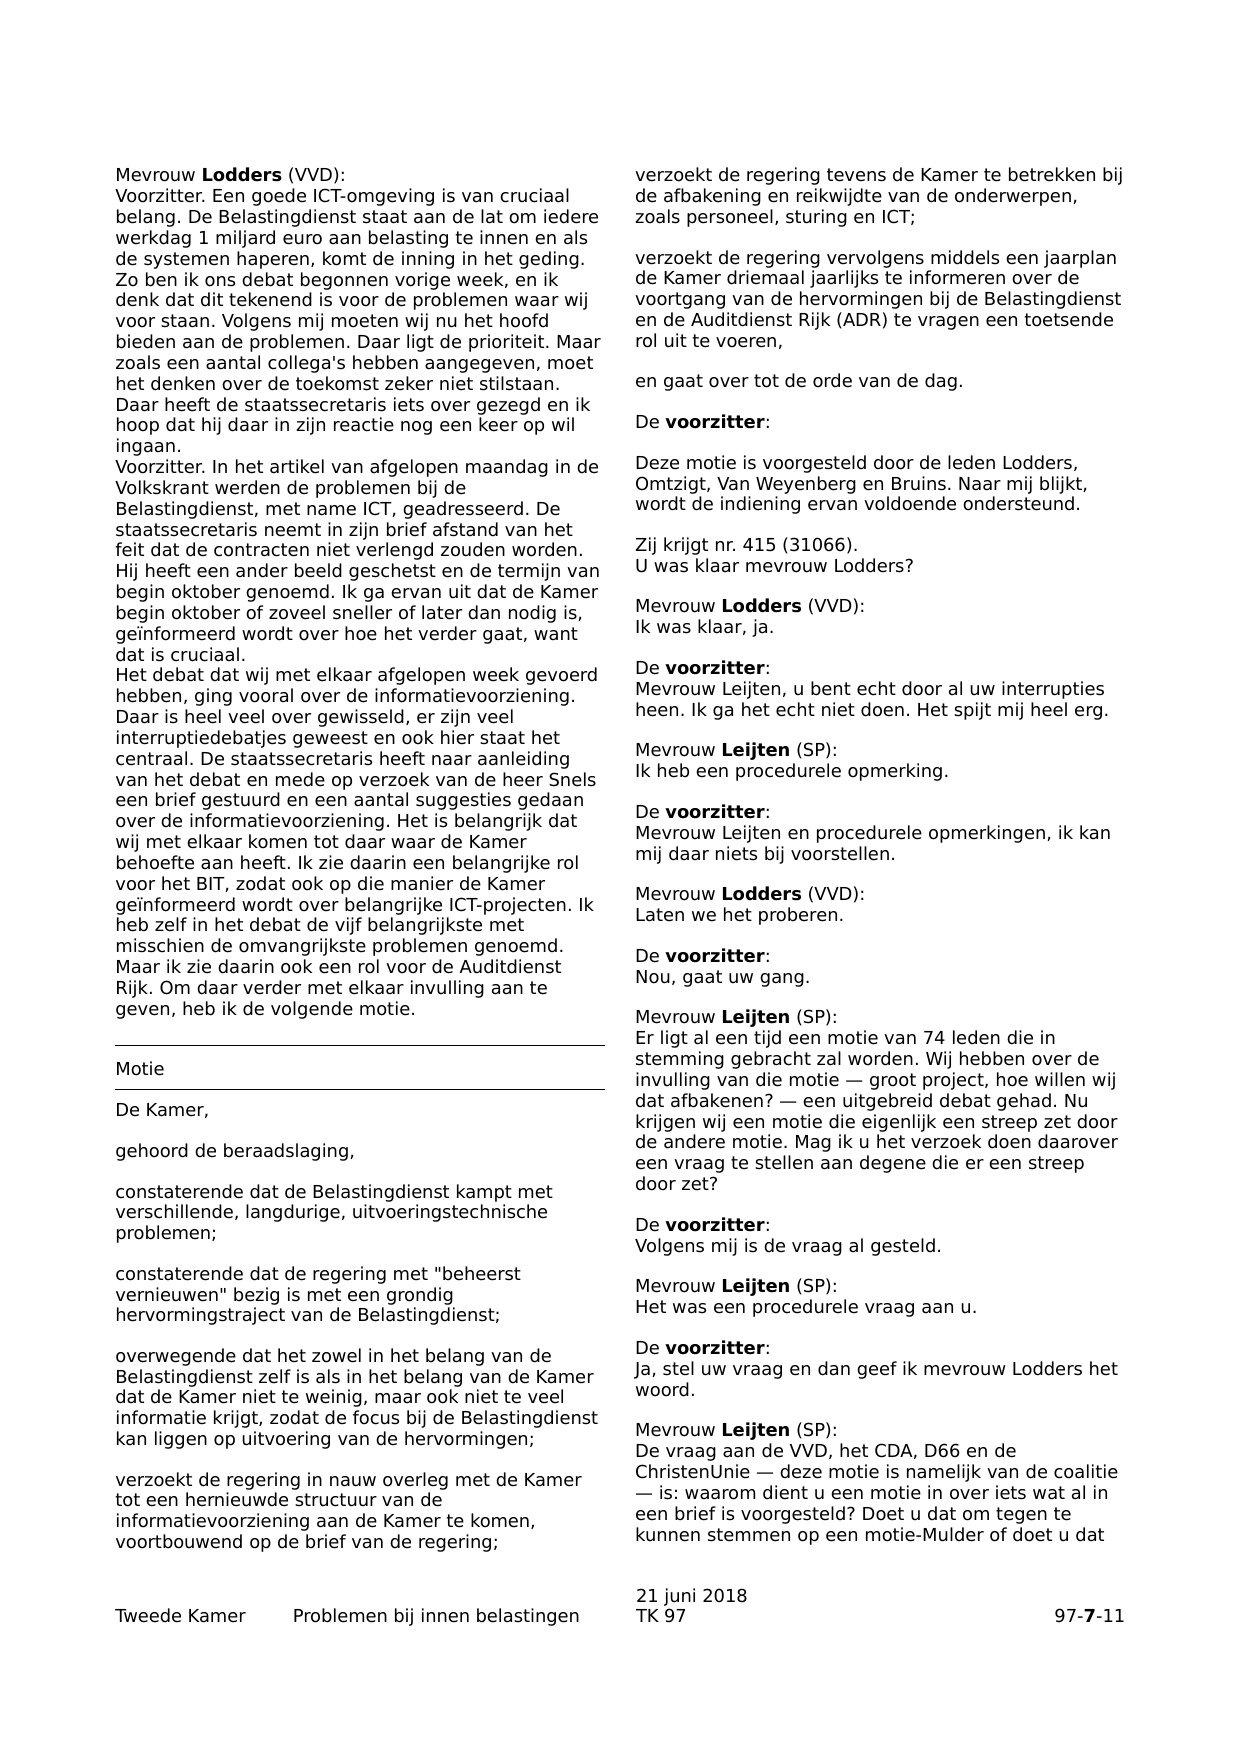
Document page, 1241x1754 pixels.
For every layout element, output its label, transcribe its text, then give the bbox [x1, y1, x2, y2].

text Zij krijgt nr. 415 (31066). [635, 535, 1125, 556]
text Motie [115, 1059, 605, 1080]
text Voorzitter. In het artikel van afgelopen maandag in de Volkskrant werden de problemen bij de Belastingdienst, met name ICT, geadresseerd. De staatssecretaris neemt in zijn brief afstand van het feit dat de contracten niet verlengd zouden worden. Hij heeft een ander beeld geschetst en de termijn van begin oktober genoemd. Ik ga ervan uit dat de Kamer begin oktober of zoveel sneller of later dan nodig is, geïnformeerd wordt over hoe het verder gaat, want dat is cruciaal. [115, 457, 605, 665]
text De vraag aan de VVD, het CDA, D66 en de ChristenUnie — deze motie is namelijk van de coalitie — is: waarom dient u een motie in over iets wat al in een brief is voorgesteld? Doet u dat om tegen te kunnen stemmen op een motie-Mulder of doet u dat [635, 1441, 1125, 1545]
text Ja, stel uw vraag en dan geef ik mevrouw Lodders het woord. [635, 1359, 1125, 1400]
text De voorzitter: [635, 946, 1125, 967]
text Mevrouw Lodders (VVD): [115, 165, 605, 186]
text Mevrouw Leijten (SP): [635, 1276, 1125, 1297]
text De voorzitter: [635, 412, 1125, 433]
text U was klaar mevrouw Lodders? [635, 556, 1125, 576]
text Er ligt al een tijd een motie van 74 leden die in stemming gebracht zal worden. Wij hebben over de invulling van die motie — groot project, hoe willen wij dat afbakenen? — een uitgebreid debat gehad. Nu krijgen wij een motie die eigenlijk een streep zet door de andere motie. Mag ik u het verzoek doen daarover een vraag te stellen aan degene die er een streep door zet? [635, 1028, 1125, 1195]
text Volgens mij is de vraag al gesteld. [635, 1236, 1125, 1256]
text verzoekt de regering vervolgens middels een jaarplan de Kamer driemaal jaarlijks te informeren over de voortgang van de hervormingen bij de Belastingdienst en de Auditdienst Rijk (ADR) te vragen een toetsende rol uit te voeren, [635, 247, 1125, 351]
text Mevrouw Leijten (SP): [635, 1007, 1125, 1028]
text verzoekt de regering in nauw overleg met de Kamer tot een hernieuwde structuur van de informatievoorziening aan de Kamer te komen, voortbouwend op de brief van de regering; [115, 1469, 605, 1552]
text Mevrouw Lodders (VVD): [635, 596, 1125, 617]
text Het was een procedurele vraag aan u. [635, 1297, 1125, 1318]
text Het debat dat wij met elkaar afgelopen week gevoerd hebben, ging vooral over de informatievoorziening. Daar is heel veel over gewisseld, er zijn veel interruptiedebatjes geweest en ook hier staat het centraal. De staatssecretaris heeft naar aanleiding van het debat en mede op verzoek van de heer Snels een brief gestuurd en een aantal suggesties gedaan over de informatievoorziening. Het is belangrijk dat wij met elkaar komen tot daar waar de Kamer behoefte aan heeft. Ik zie daarin een belangrijke rol voor het BIT, zodat ook op die manier de Kamer geïnformeerd wordt over belangrijke ICT-projecten. Ik heb zelf in het debat de vijf belangrijkste met misschien de omvangrijkste problemen genoemd. Maar ik zie daarin ook een rol voor de Auditdienst Rijk. Om daar verder met elkaar invulling aan te geven, heb ik de volgende motie. [115, 665, 605, 1019]
text De voorzitter: [635, 802, 1125, 823]
text Mevrouw Leijten (SP): [635, 1420, 1125, 1441]
text Ik was klaar, ja. [635, 617, 1125, 638]
text verzoekt de regering tevens de Kamer te betrekken bij de afbakening en reikwijdte van de onderwerpen, zoals personeel, sturing en ICT; [635, 165, 1125, 227]
text De Kamer, [115, 1100, 605, 1121]
text Deze motie is voorgesteld door de leden Lodders, Omtzigt, Van Weyenberg en Bruins. Naar mij blijkt, wordt de indiening ervan voldoende ondersteund. [635, 453, 1125, 515]
text constaterende dat de regering met "beheerst vernieuwen" bezig is met een grondig hervormingstraject van de Belastingdienst; [115, 1264, 605, 1326]
text Ik heb een procedurele opmerking. [635, 761, 1125, 782]
text Mevrouw Leijten, u bent echt door al uw interrupties heen. Ik ga het echt niet doen. Het spijt mij heel erg. [635, 679, 1125, 720]
text Mevrouw Leijten en procedurele opmerkingen, ik kan mij daar niets bij voorstellen. [635, 823, 1125, 864]
text gehoord de beraadslaging, [115, 1141, 605, 1161]
text en gaat over tot de orde van de dag. [635, 371, 1125, 392]
text Voorzitter. Een goede ICT-omgeving is van cruciaal belang. De Belastingdienst staat aan de lat om iedere werkdag 1 miljard euro aan belasting te innen en als de systemen haperen, komt de inning in het geding. Zo ben ik ons debat begonnen vorige week, en ik denk dat dit tekenend is voor de problemen waar wij voor staan. Volgens mij moeten wij nu het hoofd bieden aan de problemen. Daar ligt de prioriteit. Maar zoals een aantal collega's hebben aangegeven, moet het denken over de toekomst zeker niet stilstaan. Daar heeft de staatssecretaris iets over gezegd en ik hoop dat hij daar in zijn reactie nog een keer op wil ingaan. [115, 186, 605, 457]
text Mevrouw Lodders (VVD): [635, 884, 1125, 905]
text Nou, gaat uw gang. [635, 967, 1125, 987]
text Laten we het proberen. [635, 905, 1125, 926]
text De voorzitter: [635, 1215, 1125, 1236]
text constaterende dat de Belastingdienst kampt met verschillende, langdurige, uitvoeringstechnische problemen; [115, 1181, 605, 1244]
text De voorzitter: [635, 658, 1125, 679]
text De voorzitter: [635, 1338, 1125, 1359]
text overwegende dat het zowel in het belang van de Belastingdienst zelf is als in het belang van de Kamer dat de Kamer niet te weinig, maar ook niet te veel informatie krijgt, zodat de focus bij de Belastingdienst kan liggen op uitvoering van de hervormingen; [115, 1346, 605, 1449]
text Mevrouw Leijten (SP): [635, 740, 1125, 761]
